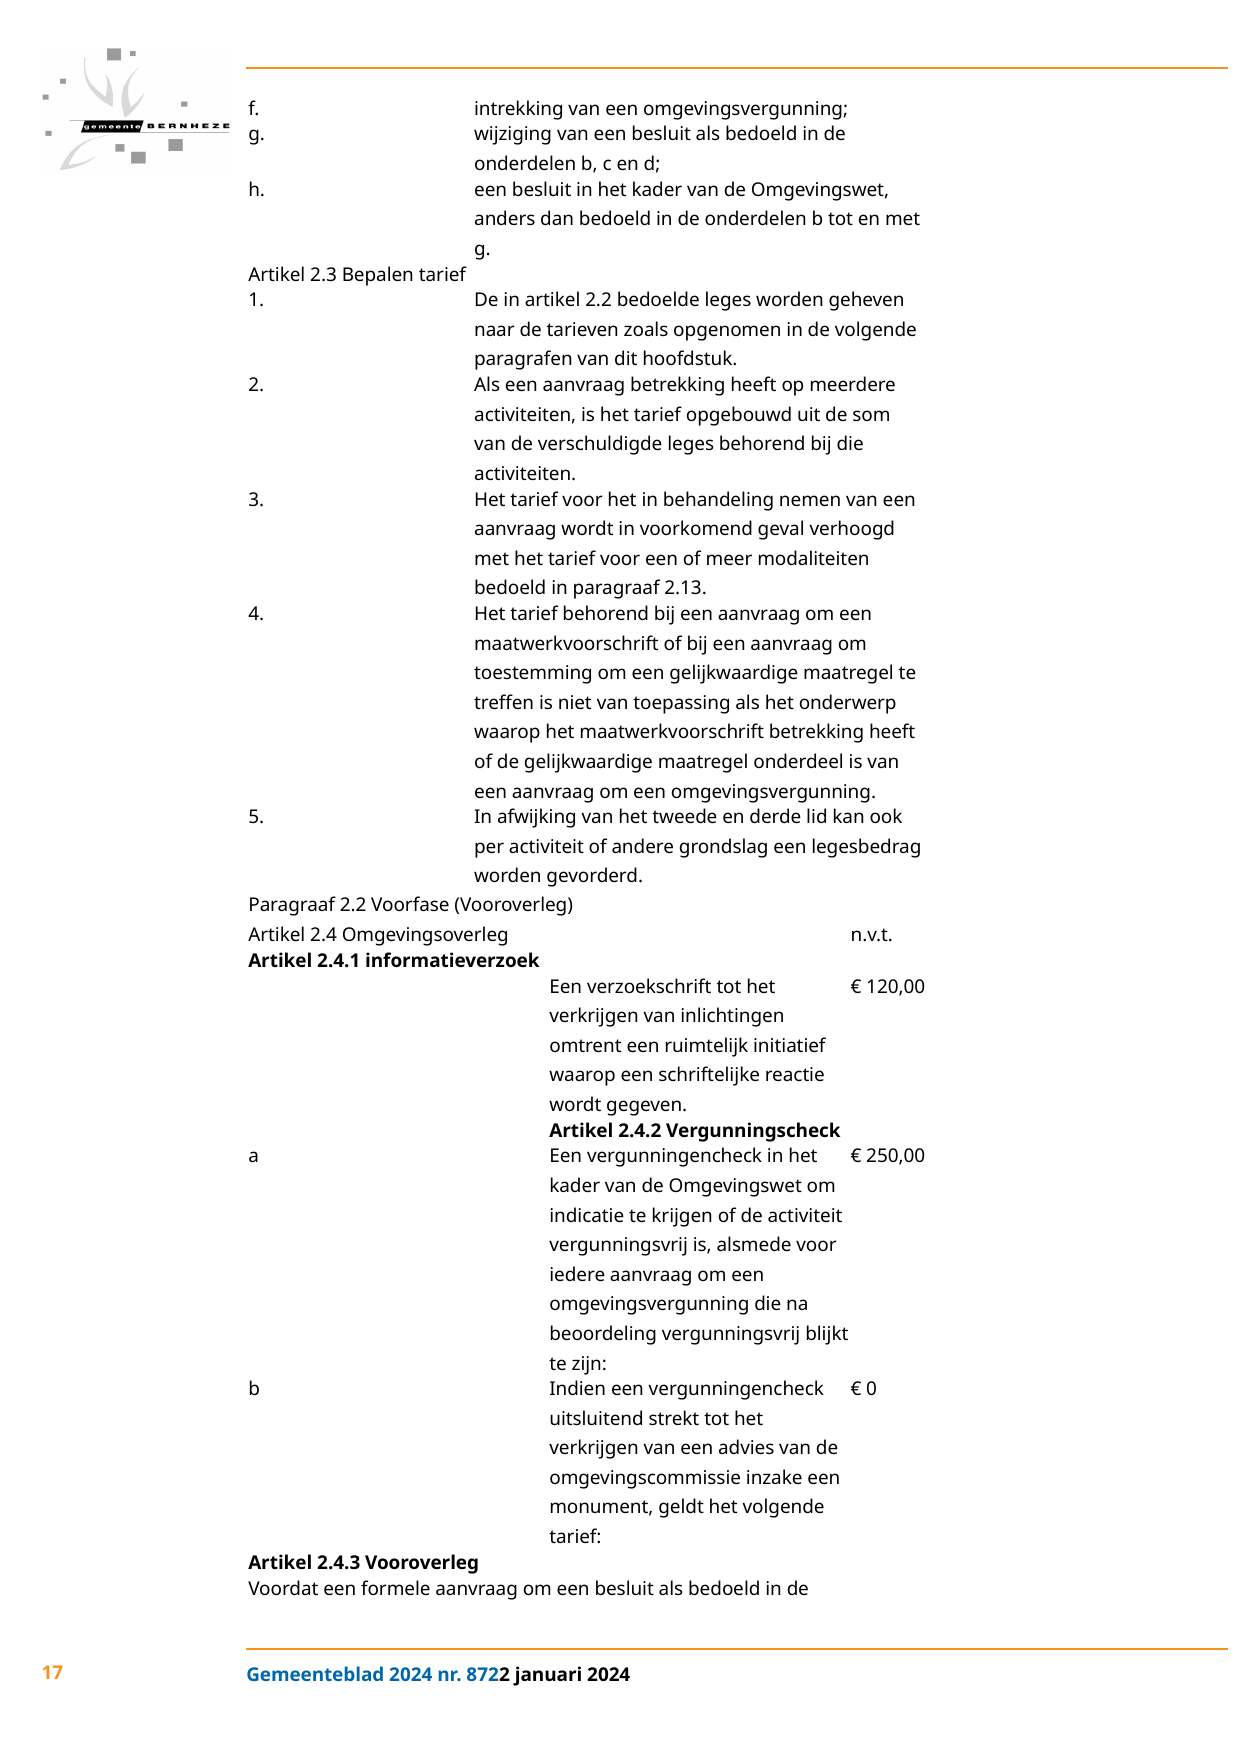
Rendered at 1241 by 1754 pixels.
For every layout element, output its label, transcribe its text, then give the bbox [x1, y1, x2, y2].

table_cell 3. [248, 486, 474, 600]
table_cell Als een aanvraag betrekking heeft op meerdere activiteiten, is het tarief opgebouwd uit de som van de verschuldigde leges behorend bij die activiteiten. [474, 371, 926, 486]
table_cell [926, 121, 1152, 176]
table_cell 5. [248, 804, 474, 888]
table_cell [926, 286, 1152, 371]
table_cell [850, 1117, 1152, 1143]
table_cell g. [248, 121, 474, 176]
table_cell Het tarief behorend bij een aanvraag om een maatwerkvoorschrift of bij een aanvraag om toestemming om een gelijkwaardige maatregel te treffen is niet van toepassing als het onderwerp waarop het maatwerkvoorschrift betrekking heeft of de gelijkwaardige maatregel onderdeel is van een aanvraag om een omgevingsvergunning. [474, 600, 926, 803]
table_cell Voordat een formele aanvraag om een besluit als bedoeld in de [248, 1575, 850, 1601]
picture [41, 47, 231, 172]
table_cell Artikel 2.4.2 Vergunningscheck [549, 1117, 850, 1143]
table_cell Een verzoekschrift tot het verkrijgen van inlichtingen omtrent een ruimtelijk initiatief waarop een schriftelijke reactie wordt gegeven. [549, 973, 850, 1117]
table_cell een besluit in het kader van de Omgevingswet, anders dan bedoeld in de onderdelen b tot en met g. [474, 176, 926, 261]
text Paragraaf 2.2 Voorfase (Vooroverleg) [248, 892, 1152, 917]
table_cell Indien een vergunningencheck uitsluitend strekt tot het verkrijgen van een advies van de omgevingscommissie inzake een monument, geldt het volgende tarief: [549, 1375, 850, 1549]
table_cell [926, 95, 1152, 121]
table_cell [926, 804, 1152, 888]
table_cell Artikel 2.3 Bepalen tarief [248, 261, 926, 286]
table_cell € 250,00 [850, 1143, 1152, 1375]
table_cell Het tarief voor het in behandeling nemen van een aanvraag wordt in voorkomend geval verhoogd met het tarief voor een of meer modaliteiten bedoeld in paragraaf 2.13. [474, 486, 926, 600]
table_cell wijziging van een besluit als bedoeld in de onderdelen b, c en d; [474, 121, 926, 176]
table_cell a [248, 1143, 549, 1375]
table_cell f. [248, 95, 474, 121]
table_cell [926, 261, 1152, 286]
table_cell [850, 1575, 1152, 1601]
table_cell Een vergunningencheck in het kader van de Omgevingswet om indicatie te krijgen of de activiteit vergunningsvrij is, alsmede voor iedere aanvraag om een omgevingsvergunning die na beoordeling vergunningsvrij blijkt te zijn: [549, 1143, 850, 1375]
table_cell 1. [248, 286, 474, 371]
table_cell € 0 [850, 1375, 1152, 1549]
table_cell Artikel 2.4.3 Vooroverleg [248, 1549, 850, 1575]
table_cell [926, 371, 1152, 486]
table_cell € 120,00 [850, 973, 1152, 1117]
table_cell 4. [248, 600, 474, 803]
table_cell b [248, 1375, 549, 1549]
table_cell 2. [248, 371, 474, 486]
table_cell intrekking van een omgevingsvergunning; [474, 95, 926, 121]
table_cell [926, 600, 1152, 803]
table_header Artikel 2.4 Omgevingsoverleg [248, 921, 850, 947]
table_cell In afwijking van het tweede en derde lid kan ook per activiteit of andere grondslag een legesbedrag worden gevorderd. [474, 804, 926, 888]
table_cell h. [248, 176, 474, 261]
table_cell [926, 176, 1152, 261]
table_cell [248, 973, 549, 1117]
table_cell [926, 486, 1152, 600]
table_cell De in artikel 2.2 bedoelde leges worden geheven naar de tarieven zoals opgenomen in de volgende paragrafen van dit hoofdstuk. [474, 286, 926, 371]
table_header n.v.t. [850, 921, 1152, 947]
table_cell [248, 1117, 549, 1143]
table_cell [850, 947, 1152, 973]
table_cell [850, 1549, 1152, 1575]
table_cell Artikel 2.4.1 informatieverzoek [248, 947, 850, 973]
